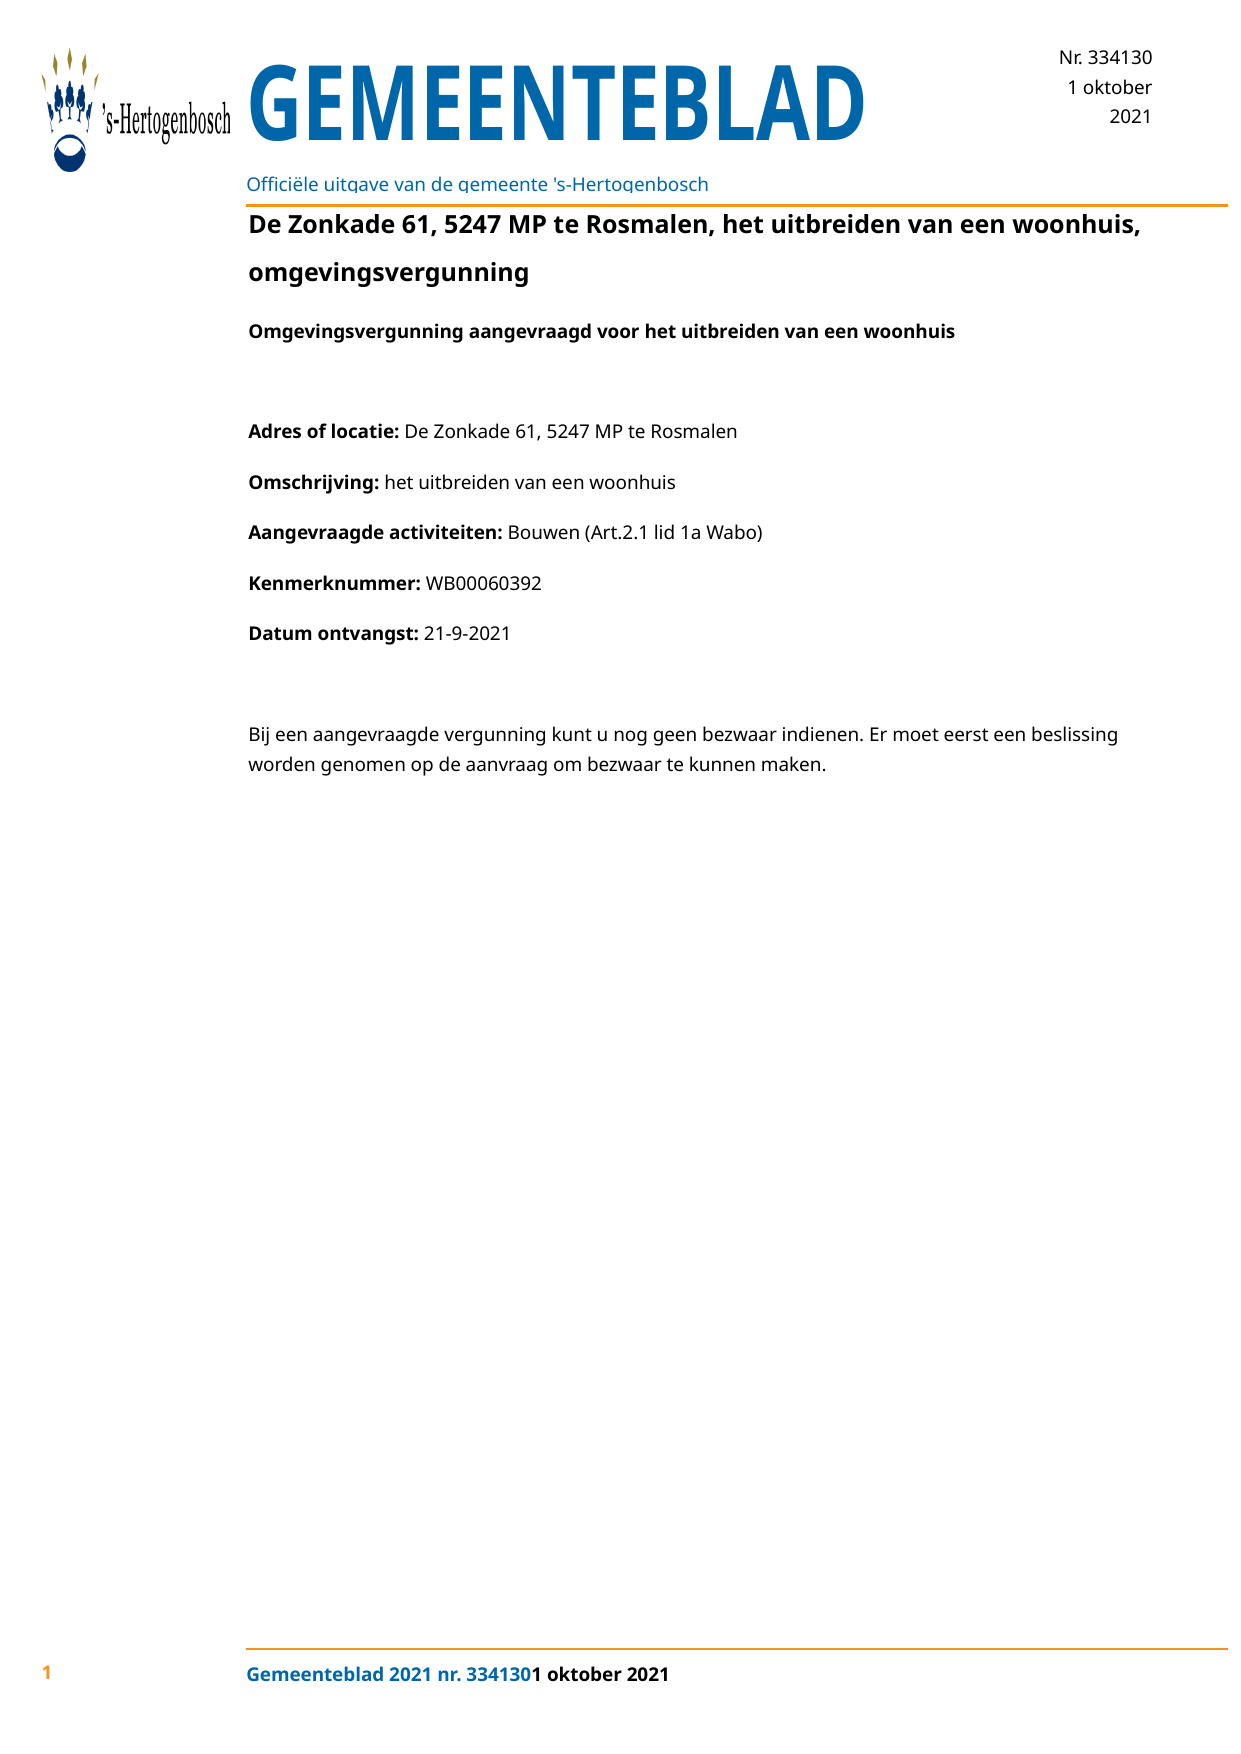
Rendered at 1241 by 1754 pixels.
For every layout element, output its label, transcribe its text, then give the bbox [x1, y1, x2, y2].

text Aangevraagde activiteiten: Bouwen (Art.2.1 lid 1a Wabo) [248, 519, 1152, 545]
text Bij een aangevraagde vergunning kunt u nog geen bezwaar indienen. Er moet eerst een beslissing worden genomen op de aanvraag om bezwaar te kunnen maken. [248, 721, 1152, 777]
picture [41, 47, 231, 172]
text De Zonkade 61, 5247 MP te Rosmalen, het uitbreiden van een woonhuis, omgevingsvergunning [248, 207, 1152, 288]
text Kenmerknummer: WB00060392 [248, 570, 1152, 596]
text Omschrijving: het uitbreiden van een woonhuis [248, 469, 1152, 495]
text Omgevingsvergunning aangevraagd voor het uitbreiden van een woonhuis [248, 318, 1152, 344]
text Adres of locatie: De Zonkade 61, 5247 MP te Rosmalen [248, 419, 1152, 444]
text Datum ontvangst: 21-9-2021 [248, 620, 1152, 646]
